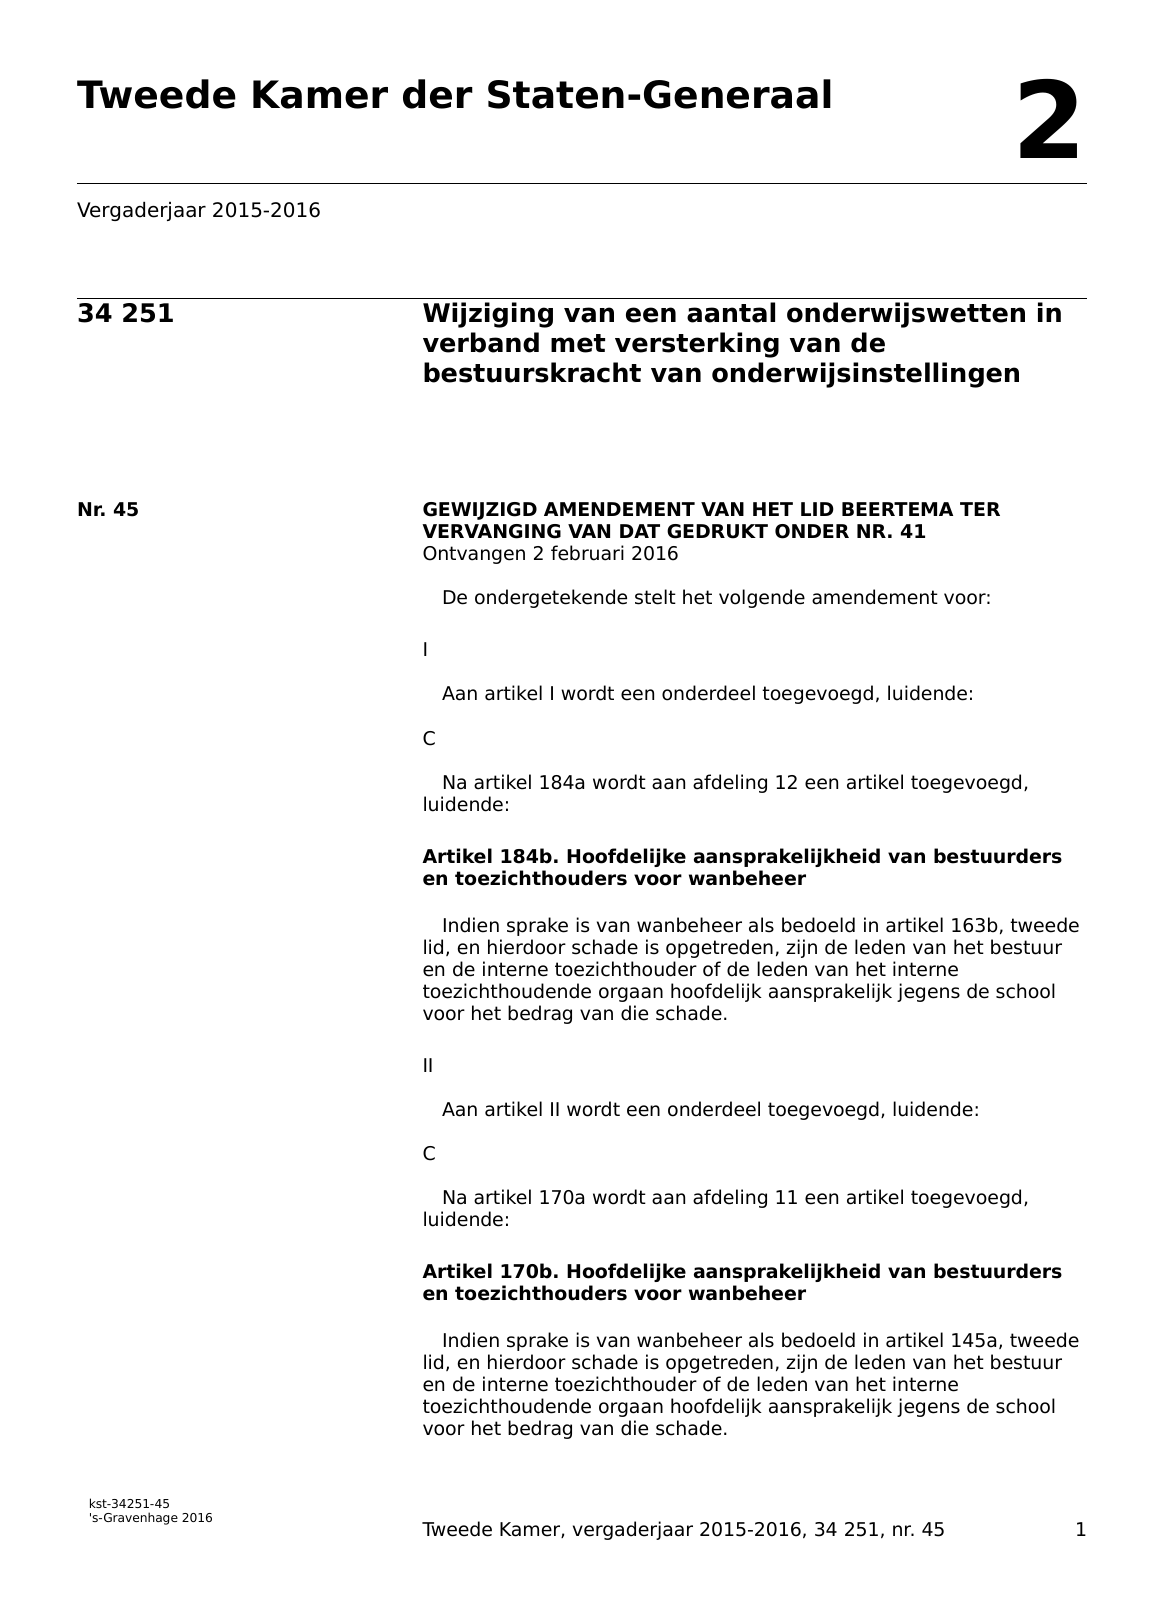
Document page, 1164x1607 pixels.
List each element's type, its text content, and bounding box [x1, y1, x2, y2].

subtitle 34 251 Wijziging van een aantal onderwijswetten in verband met versterking van de bestuurskracht van onderwijsinstellingen [77, 299, 1087, 388]
subtitle Artikel 170b. Hoofdelijke aansprakelijkheid van bestuurders en toezichthouders voor wanbeheer [422, 1261, 1087, 1305]
subtitle Artikel 184b. Hoofdelijke aansprakelijkheid van bestuurders en toezichthouders voor wanbeheer [422, 846, 1087, 889]
subtitle I [422, 639, 1087, 661]
text De ondergetekende stelt het volgende amendement voor: [422, 587, 1087, 609]
subtitle II [422, 1054, 1087, 1076]
text Na artikel 184a wordt aan afdeling 12 een artikel toegevoegd, luidende: [422, 772, 1087, 816]
text Ontvangen 2 februari 2016 [422, 543, 1087, 565]
subtitle Nr. 45 GEWIJZIGD AMENDEMENT VAN HET LID BEERTEMA TER VERVANGING VAN DAT GEDRUKT ONDER NR. 41 [77, 499, 1087, 543]
text kst-34251-45 [88, 1497, 323, 1511]
text Indien sprake is van wanbeheer als bedoeld in artikel 163b, tweede lid, en hierdoor schade is opgetreden, zijn de leden van het bestuur en de interne toezichthouder of de leden van het interne toezichthoudende orgaan hoofdelijk aansprakelijk jegens de school voor het bedrag van die schade. [422, 914, 1087, 1024]
text C [422, 727, 1087, 749]
text Indien sprake is van wanbeheer als bedoeld in artikel 145a, tweede lid, en hierdoor schade is opgetreden, zijn de leden van het bestuur en de interne toezichthouder of de leden van het interne toezichthoudende orgaan hoofdelijk aansprakelijk jegens de school voor het bedrag van die schade. [422, 1330, 1087, 1440]
table_cell Vergaderjaar 2015-2016 [77, 184, 1087, 298]
text C [422, 1143, 1087, 1165]
text Aan artikel I wordt een onderdeel toegevoegd, luidende: [422, 683, 1087, 705]
text 's-Gravenhage 2016 [88, 1511, 323, 1525]
table_header 2 [886, 59, 1087, 183]
text Na artikel 170a wordt aan afdeling 11 een artikel toegevoegd, luidende: [422, 1187, 1087, 1231]
table_header Tweede Kamer der Staten-Generaal [77, 59, 886, 183]
text Aan artikel II wordt een onderdeel toegevoegd, luidende: [422, 1099, 1087, 1121]
